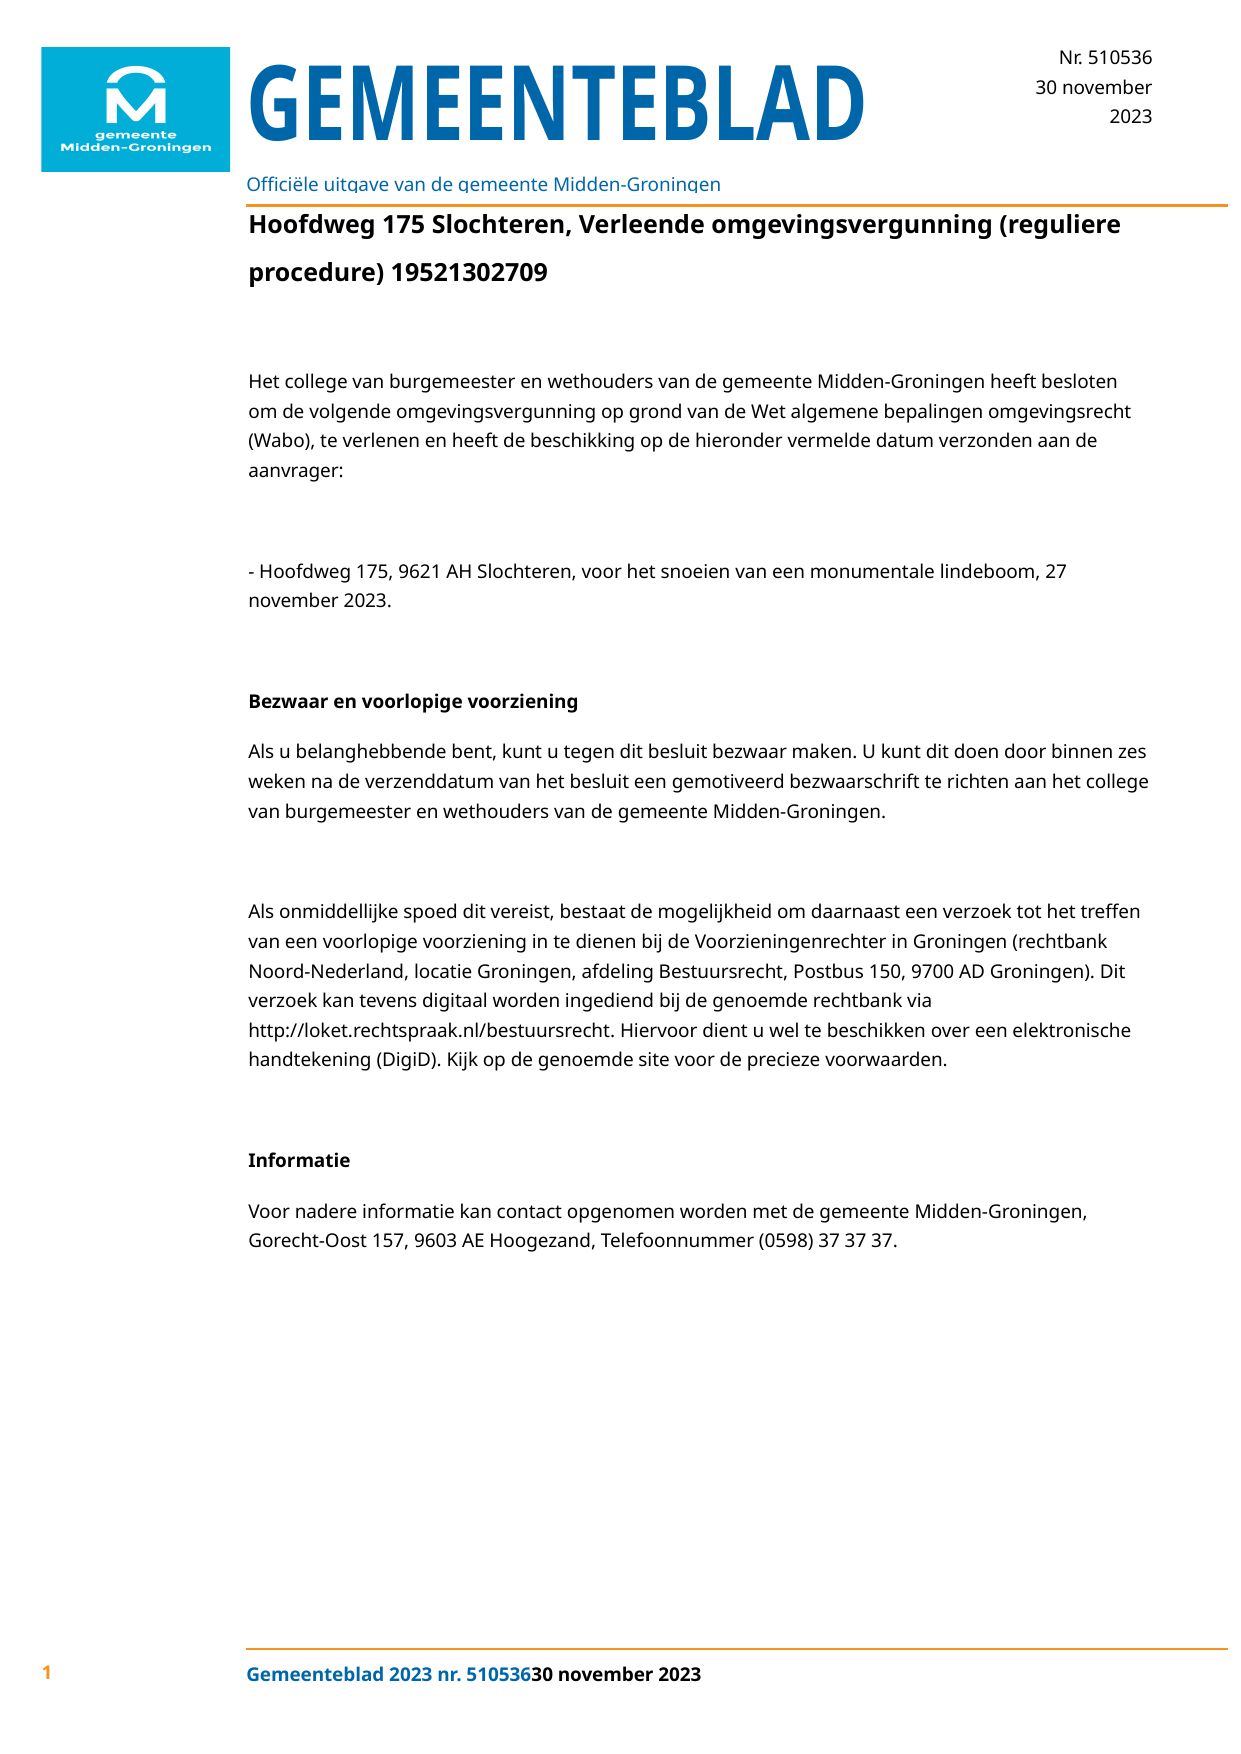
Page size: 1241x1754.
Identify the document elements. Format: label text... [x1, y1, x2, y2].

text - Hoofdweg 175, 9621 AH Slochteren, voor het snoeien van een monumentale lindeboom, 27 november 2023. [248, 558, 1152, 613]
picture [107, 89, 165, 122]
text Informatie [248, 1147, 1152, 1173]
text Voor nadere informatie kan contact opgenomen worden met de gemeente Midden-Groningen, Gorecht-Oost 157, 9603 AE Hoogezand, Telefoonnummer (0598) 37 37 37. [248, 1198, 1152, 1253]
text Hoofdweg 175 Slochteren, Verleende omgevingsvergunning (reguliere procedure) 19521302709 [248, 207, 1152, 288]
picture [108, 66, 164, 82]
text Als onmiddellijke spoed dit vereist, bestaat de mogelijkheid om daarnaast een verzoek tot het treffen van een voorlopige voorziening in te dienen bij de Voorzieningenrechter in Groningen (rechtbank Noord-Nederland, locatie Groningen, afdeling Bestuursrecht, Postbus 150, 9700 AD Groningen). Dit verzoek kan tevens digitaal worden ingediend bij de genoemde rechtbank via http://loket.rechtspraak.nl/bestuursrecht. Hiervoor dient u wel te beschikken over een elektronische handtekening (DigiD). Kijk op de genoemde site voor de precieze voorwaarden. [248, 899, 1152, 1072]
text Het college van burgemeester en wethouders van de gemeente Midden-Groningen heeft besloten om de volgende omgevingsvergunning op grond van de Wet algemene bepalingen omgevingsrecht (Wabo), te verlenen en heeft de beschikking op de hieronder vermelde datum verzonden aan de aanvrager: [248, 368, 1152, 483]
text Bezwaar en voorlopige voorziening [248, 688, 1152, 714]
text Als u belanghebbende bent, kunt u tegen dit besluit bezwaar maken. U kunt dit doen door binnen zes weken na de verzenddatum van het besluit een gemotiveerd bezwaarschrift te richten aan het college van burgemeester en wethouders van de gemeente Midden-Groningen. [248, 739, 1152, 824]
picture [184, 146, 190, 153]
